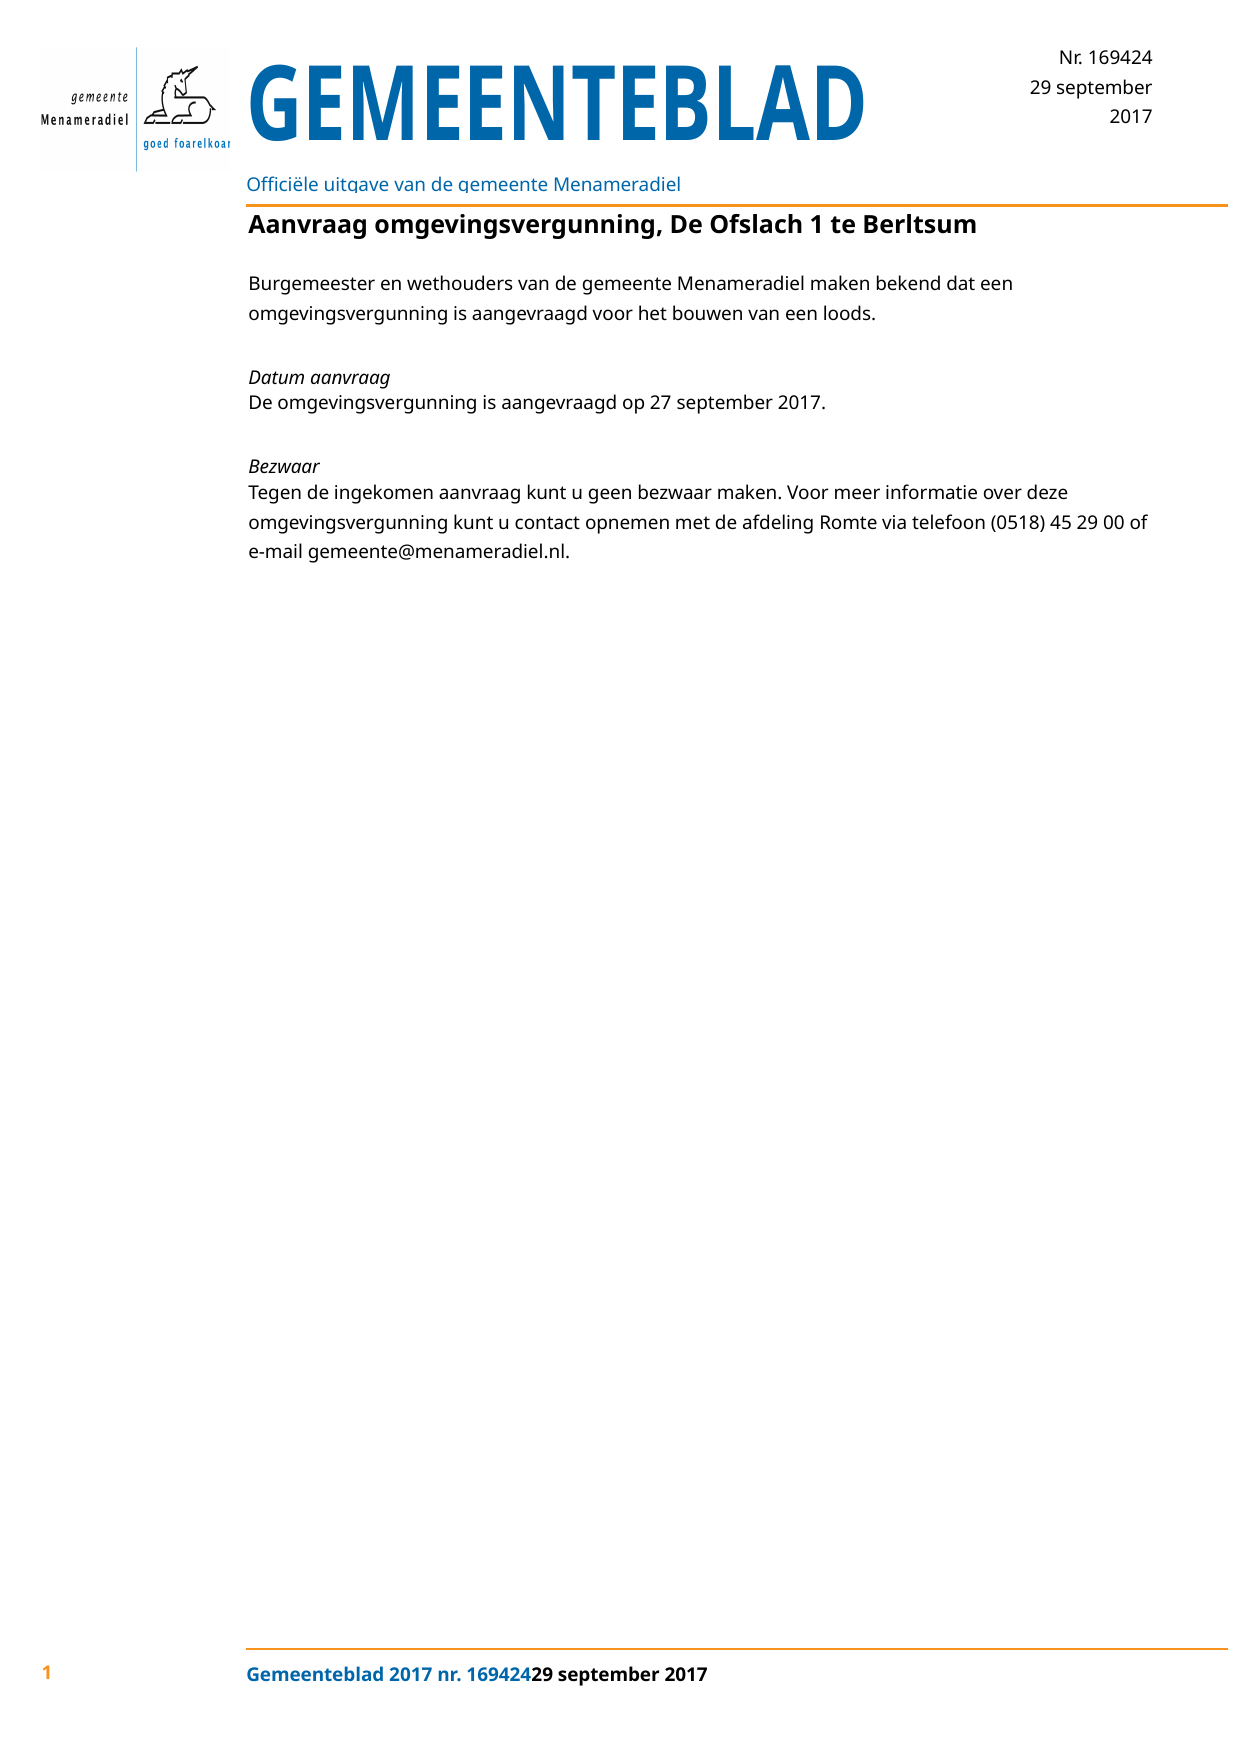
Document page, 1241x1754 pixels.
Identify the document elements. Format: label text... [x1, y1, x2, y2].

text Datum aanvraag [248, 364, 1152, 389]
text Aanvraag omgevingsvergunning, De Ofslach 1 te Berltsum [248, 207, 1152, 241]
text Tegen de ingekomen aanvraag kunt u geen bezwaar maken. Voor meer informatie over deze omgevingsvergunning kunt u contact opnemen met de afdeling Romte via telefoon (0518) 45 29 00 of e-mail gemeente@menameradiel.nl. [248, 479, 1152, 564]
text De omgevingsvergunning is aangevraagd op 27 september 2017. [248, 389, 1152, 415]
picture [41, 47, 231, 172]
text Burgemeester en wethouders van de gemeente Menameradiel maken bekend dat een omgevingsvergunning is aangevraagd voor het bouwen van een loods. [248, 270, 1152, 326]
text Bezwaar [248, 453, 1152, 479]
